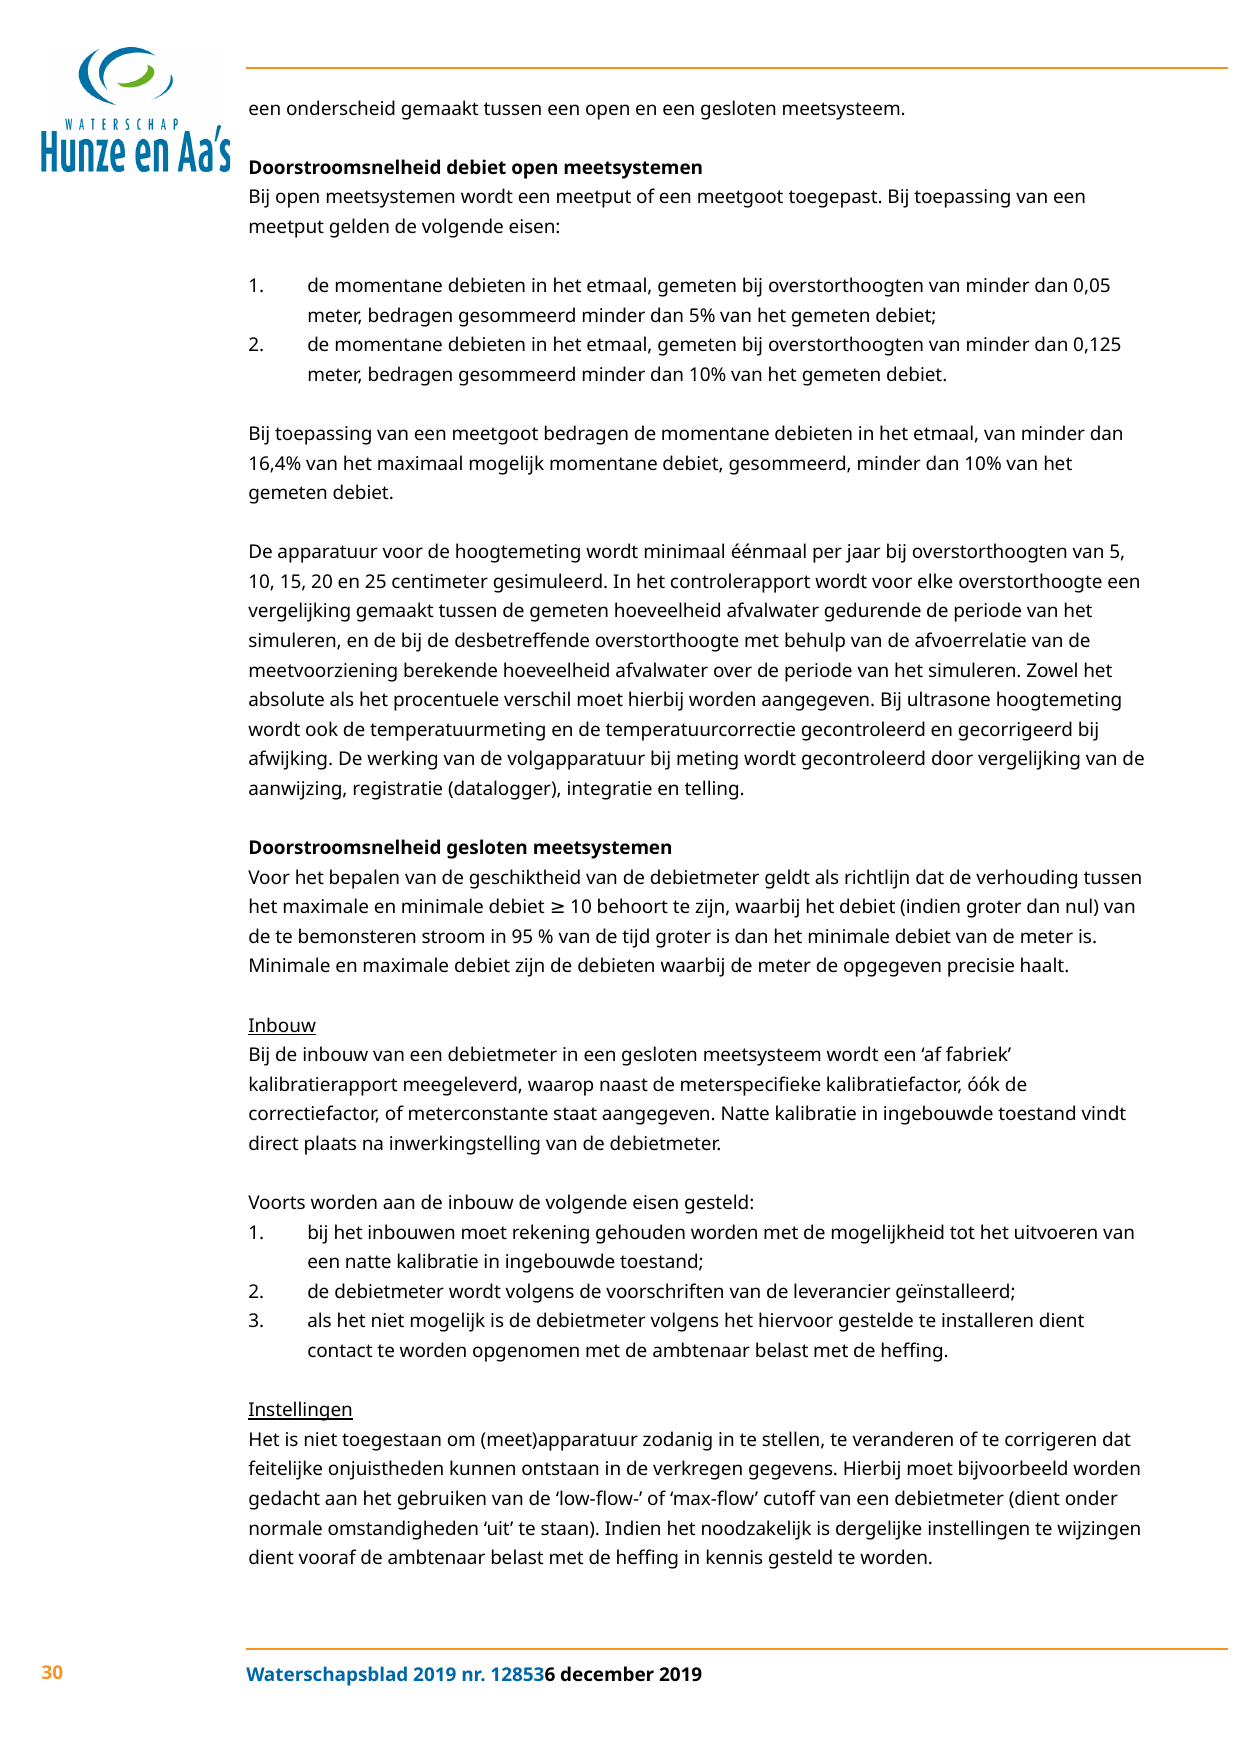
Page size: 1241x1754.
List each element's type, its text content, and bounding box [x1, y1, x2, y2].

text Bij toepassing van een meetgoot bedragen de momentane debieten in het etmaal, van minder dan 16,4% van het maximaal mogelijk momentane debiet, gesommeerd, minder dan 10% van het gemeten debiet. [248, 420, 1152, 505]
text Bij de inbouw van een debietmeter in een gesloten meetsysteem wordt een ‘af fabriek’ kalibratierapport meegeleverd, waarop naast de meterspecifieke kalibratiefactor, óók de correctiefactor, of meterconstante staat aangegeven. Natte kalibratie in ingebouwde toestand vindt direct plaats na inwerkingstelling van de debietmeter. [248, 1041, 1152, 1156]
picture [47, 154, 51, 172]
list de momentane debieten in het etmaal, gemeten bij overstorthoogten van minder dan 0,05 meter, bedragen gesommeerd minder dan 5% van het gemeten debiet; [248, 272, 1152, 328]
text Bij open meetsystemen wordt een meetput of een meetgoot toegepast. Bij toepassing van een meetput gelden de volgende eisen: [248, 183, 1152, 239]
list de momentane debieten in het etmaal, gemeten bij overstorthoogten van minder dan 0,125 meter, bedragen gesommeerd minder dan 10% van het gemeten debiet. [248, 331, 1152, 387]
text een onderscheid gemaakt tussen een open en een gesloten meetsysteem. [248, 95, 1152, 121]
list de debietmeter wordt volgens de voorschriften van de leverancier geïnstalleerd; [248, 1278, 1152, 1304]
text Voorts worden aan de inbouw de volgende eisen gesteld: [248, 1189, 1152, 1215]
text Voor het bepalen van de geschiktheid van de debietmeter geldt als richtlijn dat de verhouding tussen het maximale en minimale debiet ≥ 10 behoort te zijn, waarbij het debiet (indien groter dan nul) van de te bemonsteren stroom in 95 % van de tijd groter is dan het minimale debiet van de meter is. Minimale en maximale debiet zijn de debieten waarbij de meter de opgegeven precisie haalt. [248, 864, 1152, 978]
text Inbouw [248, 1012, 1152, 1038]
list als het niet mogelijk is de debietmeter volgens het hiervoor gestelde te installeren dient contact te worden opgenomen met de ambtenaar belast met de heffing. [248, 1308, 1152, 1363]
picture [41, 47, 231, 172]
picture [183, 163, 191, 172]
text Het is niet toegestaan om (meet)apparatuur zodanig in te stellen, te veranderen of te corrigeren dat feitelijke onjuistheden kunnen ontstaan in de verkregen gegevens. Hierbij moet bijvoorbeeld worden gedacht aan het gebruiken van de ‘low-flow-’ of ‘max-flow’ cutoff van een debietmeter (dient onder normale omstandigheden ‘uit’ te staan). Indien het noodzakelijk is dergelijke instellingen te wijzingen dient vooraf de ambtenaar belast met de heffing in kennis gesteld te worden. [248, 1426, 1152, 1570]
text Instellingen [248, 1396, 1152, 1422]
text De apparatuur voor de hoogtemeting wordt minimaal éénmaal per jaar bij overstorthoogten van 5, 10, 15, 20 en 25 centimeter gesimuleerd. In het controlerapport wordt voor elke overstorthoogte een vergelijking gemaakt tussen de gemeten hoeveelheid afvalwater gedurende de periode van het simuleren, en de bij de desbetreffende overstorthoogte met behulp van de afvoerrelatie van de meetvoorziening berekende hoeveelheid afvalwater over de periode van het simuleren. Zowel het absolute als het procentuele verschil moet hierbij worden aangegeven. Bij ultrasone hoogtemeting wordt ook de temperatuurmeting en de temperatuurcorrectie gecontroleerd en gecorrigeerd bij afwijking. De werking van de volgapparatuur bij meting wordt gecontroleerd door vergelijking van de aanwijzing, registratie (datalogger), integratie en telling. [248, 538, 1152, 801]
list bij het inbouwen moet rekening gehouden worden met de mogelijkheid tot het uitvoeren van een natte kalibratie in ingebouwde toestand; [248, 1219, 1152, 1274]
picture [226, 145, 231, 156]
text Doorstroomsnelheid gesloten meetsystemen [248, 834, 1152, 860]
text Doorstroomsnelheid debiet open meetsystemen [248, 154, 1152, 180]
